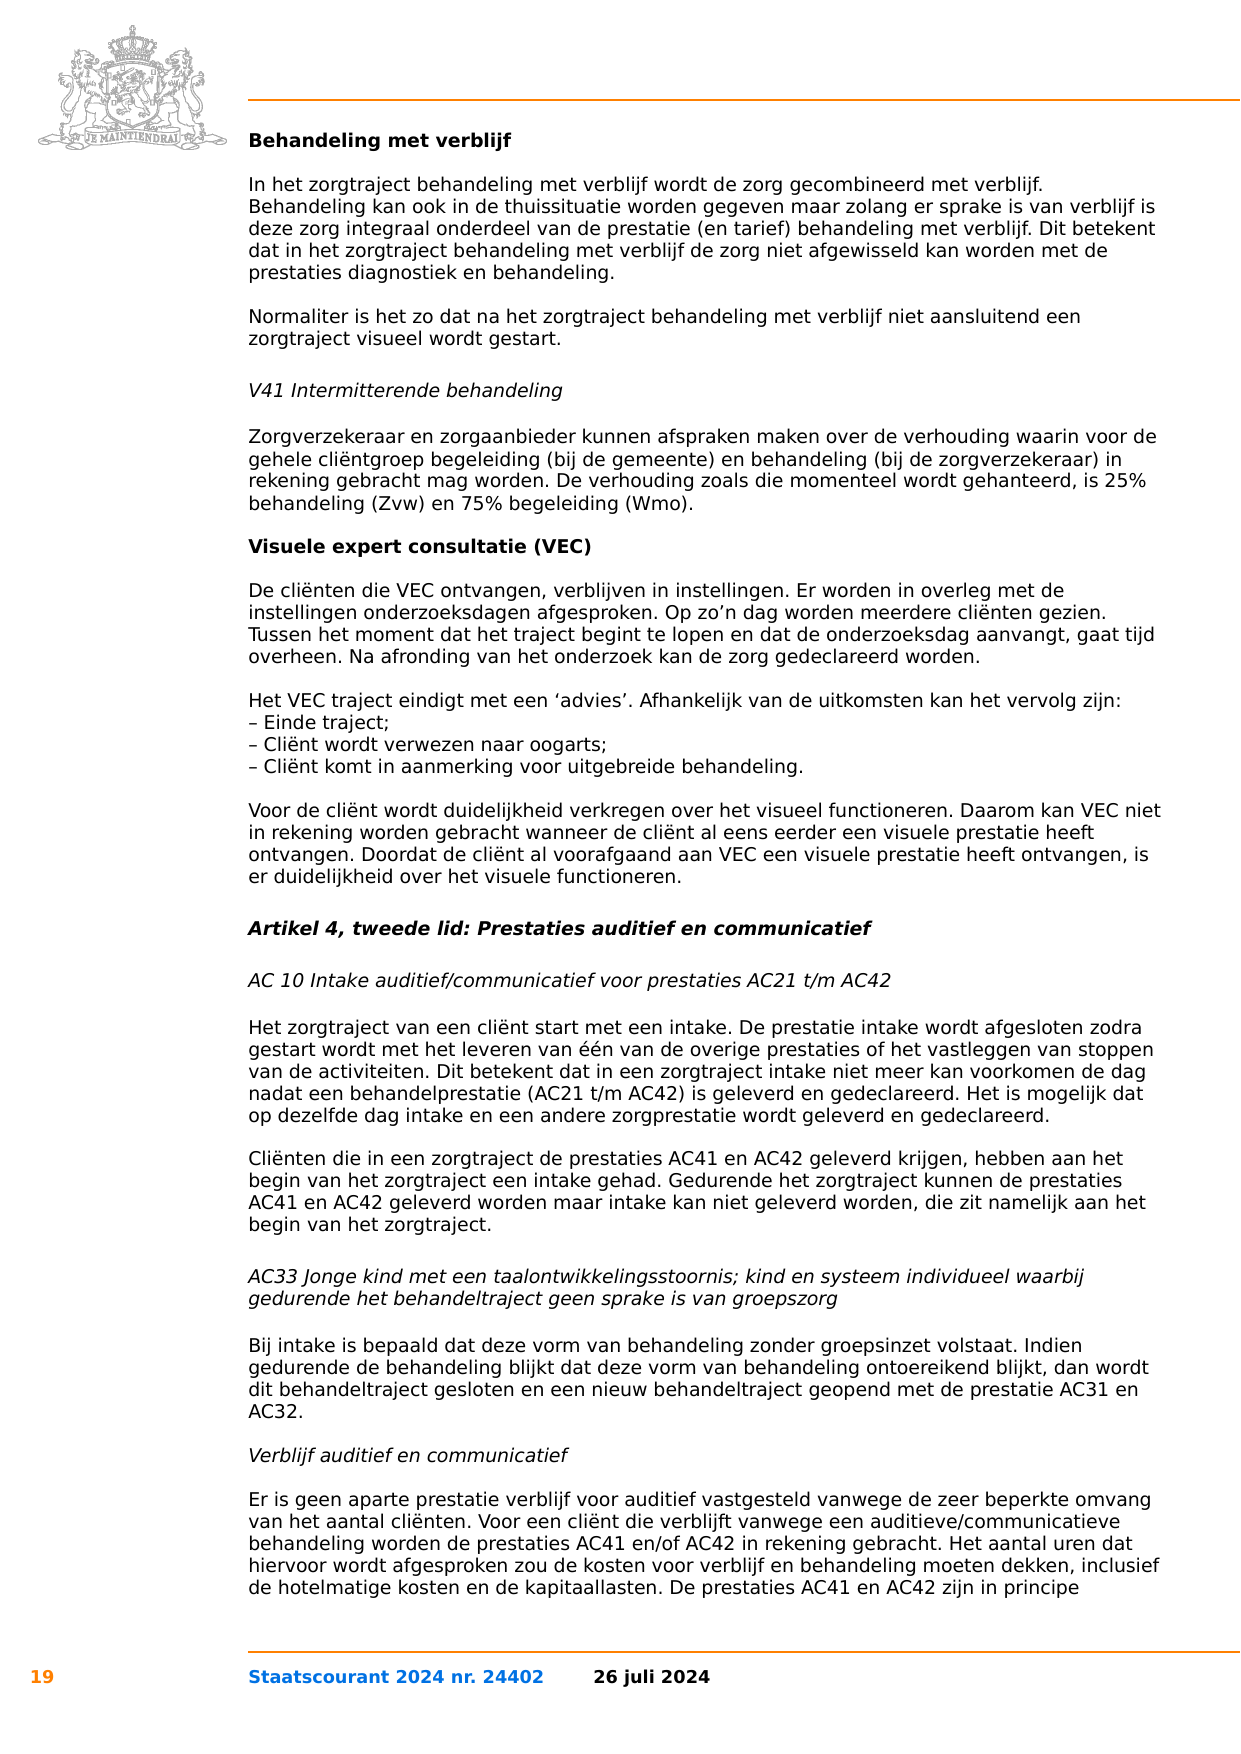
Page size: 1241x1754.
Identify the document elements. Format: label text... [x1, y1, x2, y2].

subtitle V41 Intermitterende behandeling [248, 379, 1163, 401]
text Het zorgtraject van een cliënt start met een intake. De prestatie intake wordt afgesloten zodra gestart wordt met het leveren van één van de overige prestaties of het vastleggen van stoppen van de activiteiten. Dit betekent dat in een zorgtraject intake niet meer kan voorkomen de dag nadat een behandelprestatie (AC21 t/m AC42) is geleverd en gedeclareerd. Het is mogelijk dat op dezelfde dag intake en een andere zorgprestatie wordt geleverd en gedeclareerd. [248, 1017, 1163, 1126]
text De cliënten die VEC ontvangen, verblijven in instellingen. Er worden in overleg met de instellingen onderzoeksdagen afgesproken. Op zo’n dag worden meerdere cliënten gezien. Tussen het moment dat het traject begint te lopen en dat de onderzoeksdag aanvangt, gaat tijd overheen. Na afronding van het onderzoek kan de zorg gedeclareerd worden. [248, 580, 1163, 668]
text Zorgverzekeraar en zorgaanbieder kunnen afspraken maken over de verhouding waarin voor de gehele cliëntgroep begeleiding (bij de gemeente) en behandeling (bij de zorgverzekeraar) in rekening gebracht mag worden. De verhouding zoals die momenteel wordt gehanteerd, is 25% behandeling (Zvw) en 75% begeleiding (Wmo). [248, 426, 1163, 514]
text Het VEC traject eindigt met een ‘advies’. Afhankelijk van de uitkomsten kan het vervolg zijn: [248, 690, 1163, 712]
text Bij intake is bepaald dat deze vorm van behandeling zonder groepsinzet volstaat. Indien gedurende de behandeling blijkt dat deze vorm van behandeling ontoereikend blijkt, dan wordt dit behandeltraject gesloten en een nieuw behandeltraject geopend met de prestatie AC31 en AC32. [248, 1335, 1163, 1423]
text Er is geen aparte prestatie verblijf voor auditief vastgesteld vanwege de zeer beperkte omvang van het aantal cliënten. Voor een cliënt die verblijft vanwege een auditieve/communicatieve behandeling worden de prestaties AC41 en/of AC42 in rekening gebracht. Het aantal uren dat hiervoor wordt afgesproken zou de kosten voor verblijf en behandeling moeten dekken, inclusief de hotelmatige kosten en de kapitaallasten. De prestaties AC41 en AC42 zijn in principe [248, 1489, 1163, 1599]
text – Cliënt wordt verwezen naar oogarts; [248, 734, 1163, 756]
subtitle AC 10 Intake auditief/communicatief voor prestaties AC21 t/m AC42 [248, 969, 1163, 992]
subtitle AC33 Jonge kind met een taalontwikkelingsstoornis; kind en systeem individueel waarbij gedurende het behandeltraject geen sprake is van groepszorg [248, 1266, 1163, 1310]
subtitle Verblijf auditief en communicatief [248, 1445, 1163, 1467]
text In het zorgtraject behandeling met verblijf wordt de zorg gecombineerd met verblijf. Behandeling kan ook in de thuissituatie worden gegeven maar zolang er sprake is van verblijf is deze zorg integraal onderdeel van de prestatie (en tarief) behandeling met verblijf. Dit betekent dat in het zorgtraject behandeling met verblijf de zorg niet afgewisseld kan worden met de prestaties diagnostiek en behandeling. [248, 174, 1163, 284]
picture [38, 25, 227, 150]
text – Cliënt komt in aanmerking voor uitgebreide behandeling. [248, 756, 1163, 778]
subtitle Behandeling met verblijf [248, 130, 1163, 152]
text Cliënten die in een zorgtraject de prestaties AC41 en AC42 geleverd krijgen, hebben aan het begin van het zorgtraject een intake gehad. Gedurende het zorgtraject kunnen de prestaties AC41 en AC42 geleverd worden maar intake kan niet geleverd worden, die zit namelijk aan het begin van het zorgtraject. [248, 1148, 1163, 1236]
text – Einde traject; [248, 712, 1163, 734]
subtitle Visuele expert consultatie (VEC) [248, 536, 1163, 558]
text Voor de cliënt wordt duidelijkheid verkregen over het visueel functioneren. Daarom kan VEC niet in rekening worden gebracht wanneer de cliënt al eens eerder een visuele prestatie heeft ontvangen. Doordat de cliënt al voorafgaand aan VEC een visuele prestatie heeft ontvangen, is er duidelijkheid over het visuele functioneren. [248, 800, 1163, 888]
subtitle Artikel 4, tweede lid: Prestaties auditief en communicatief [248, 918, 1163, 939]
text Normaliter is het zo dat na het zorgtraject behandeling met verblijf niet aansluitend een zorgtraject visueel wordt gestart. [248, 306, 1163, 349]
